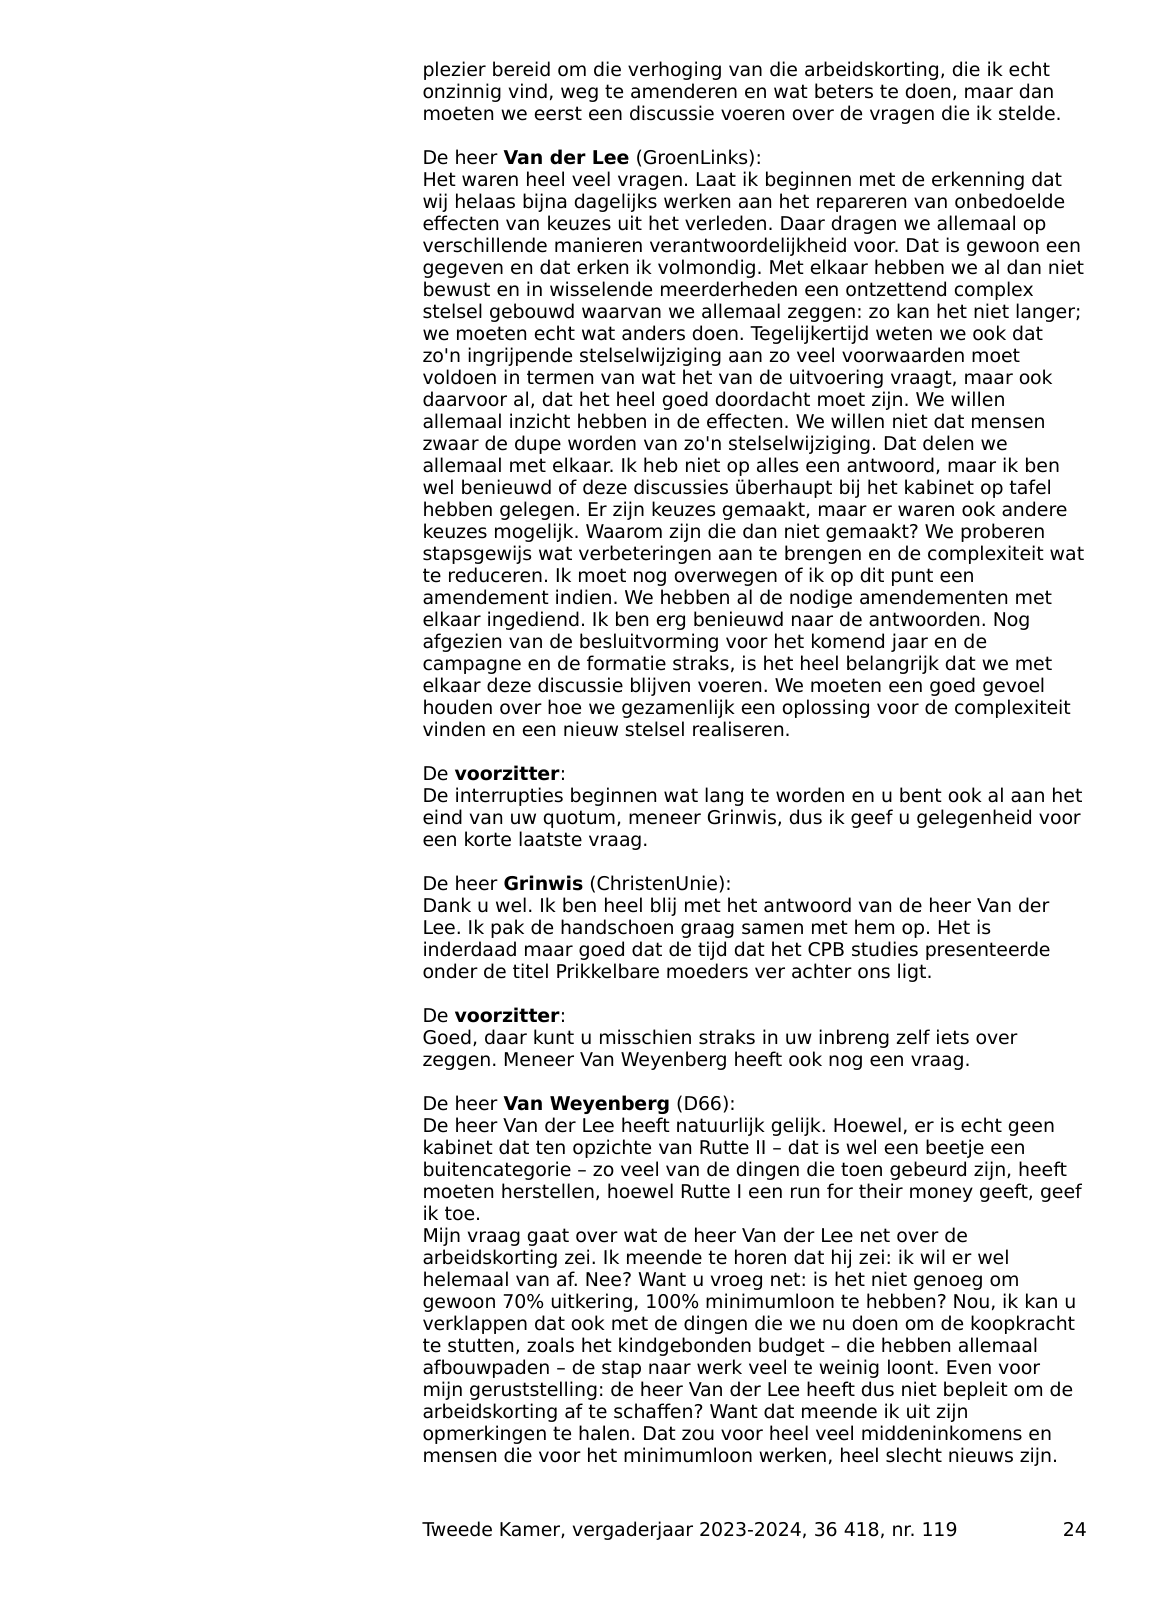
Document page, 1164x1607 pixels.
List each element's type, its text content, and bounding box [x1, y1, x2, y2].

text Dank u wel. Ik ben heel blij met het antwoord van de heer Van der Lee. Ik pak de handschoen graag samen met hem op. Het is inderdaad maar goed dat de tijd dat het CPB studies presenteerde onder de titel Prikkelbare moeders ver achter ons ligt. [422, 895, 1087, 983]
text plezier bereid om die verhoging van die arbeidskorting, die ik echt onzinnig vind, weg te amenderen en wat beters te doen, maar dan moeten we eerst een discussie voeren over de vragen die ik stelde. [422, 59, 1087, 125]
text De heer Van der Lee (GroenLinks): [422, 147, 1087, 169]
text De heer Van Weyenberg (D66): [422, 1093, 1087, 1115]
text De heer Van der Lee heeft natuurlijk gelijk. Hoewel, er is echt geen kabinet dat ten opzichte van Rutte II – dat is wel een beetje een buitencategorie – zo veel van de dingen die toen gebeurd zijn, heeft moeten herstellen, hoewel Rutte I een run for their money geeft, geef ik toe. [422, 1115, 1087, 1225]
text Mijn vraag gaat over wat de heer Van der Lee net over de arbeidskorting zei. Ik meende te horen dat hij zei: ik wil er wel helemaal van af. Nee? Want u vroeg net: is het niet genoeg om gewoon 70% uitkering, 100% minimumloon te hebben? Nou, ik kan u verklappen dat ook met de dingen die we nu doen om de koopkracht te stutten, zoals het kindgebonden budget – die hebben allemaal afbouwpaden – de stap naar werk veel te weinig loont. Even voor mijn geruststelling: de heer Van der Lee heeft dus niet bepleit om de arbeidskorting af te schaffen? Want dat meende ik uit zijn opmerkingen te halen. Dat zou voor heel veel middeninkomens en mensen die voor het minimumloon werken, heel slecht nieuws zijn. [422, 1225, 1087, 1467]
text Het waren heel veel vragen. Laat ik beginnen met de erkenning dat wij helaas bijna dagelijks werken aan het repareren van onbedoelde effecten van keuzes uit het verleden. Daar dragen we allemaal op verschillende manieren verantwoordelijkheid voor. Dat is gewoon een gegeven en dat erken ik volmondig. Met elkaar hebben we al dan niet bewust en in wisselende meerderheden een ontzettend complex stelsel gebouwd waarvan we allemaal zeggen: zo kan het niet langer; we moeten echt wat anders doen. Tegelijkertijd weten we ook dat zo'n ingrijpende stelselwijziging aan zo veel voorwaarden moet voldoen in termen van wat het van de uitvoering vraagt, maar ook daarvoor al, dat het heel goed doordacht moet zijn. We willen allemaal inzicht hebben in de effecten. We willen niet dat mensen zwaar de dupe worden van zo'n stelselwijziging. Dat delen we allemaal met elkaar. Ik heb niet op alles een antwoord, maar ik ben wel benieuwd of deze discussies überhaupt bij het kabinet op tafel hebben gelegen. Er zijn keuzes gemaakt, maar er waren ook andere keuzes mogelijk. Waarom zijn die dan niet gemaakt? We proberen stapsgewijs wat verbeteringen aan te brengen en de complexiteit wat te reduceren. Ik moet nog overwegen of ik op dit punt een amendement indien. We hebben al de nodige amendementen met elkaar ingediend. Ik ben erg benieuwd naar de antwoorden. Nog afgezien van de besluitvorming voor het komend jaar en de campagne en de formatie straks, is het heel belangrijk dat we met elkaar deze discussie blijven voeren. We moeten een goed gevoel houden over hoe we gezamenlijk een oplossing voor de complexiteit vinden en een nieuw stelsel realiseren. [422, 169, 1087, 741]
text De voorzitter: [422, 763, 1087, 785]
text De interrupties beginnen wat lang te worden en u bent ook al aan het eind van uw quotum, meneer Grinwis, dus ik geef u gelegenheid voor een korte laatste vraag. [422, 785, 1087, 851]
text Goed, daar kunt u misschien straks in uw inbreng zelf iets over zeggen. Meneer Van Weyenberg heeft ook nog een vraag. [422, 1027, 1087, 1071]
text De voorzitter: [422, 1005, 1087, 1027]
text De heer Grinwis (ChristenUnie): [422, 873, 1087, 895]
